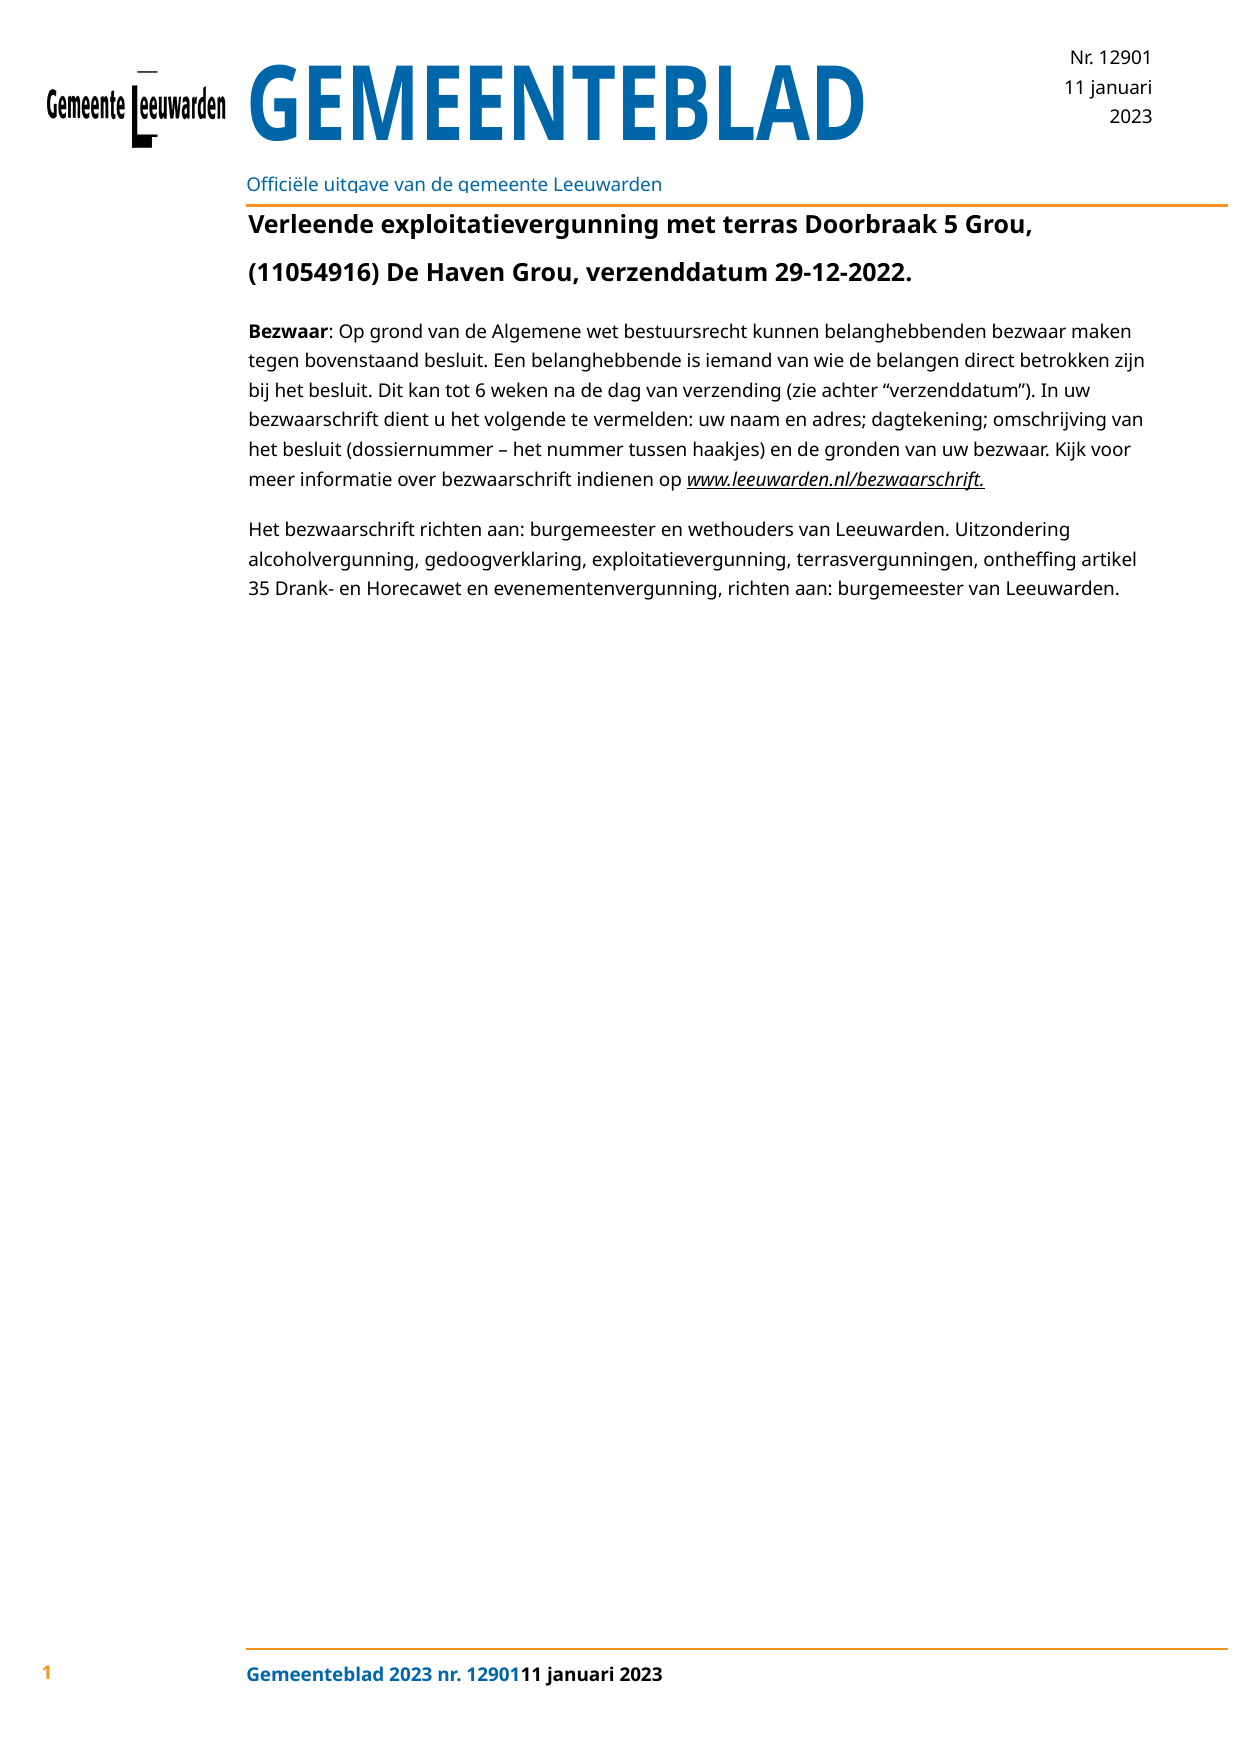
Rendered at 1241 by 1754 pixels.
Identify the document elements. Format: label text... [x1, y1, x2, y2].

text Verleende exploitatievergunning met terras Doorbraak 5 Grou, (11054916) De Haven Grou, verzenddatum 29-12-2022. [248, 207, 1152, 288]
picture [41, 47, 231, 172]
text Bezwaar: Op grond van de Algemene wet bestuursrecht kunnen belanghebbenden bezwaar maken tegen bovenstaand besluit. Een belanghebbende is iemand van wie de belangen direct betrokken zijn bij het besluit. Dit kan tot 6 weken na de dag van verzending (zie achter “verzenddatum”). In uw bezwaarschrift dient u het volgende te vermelden: uw naam en adres; dagtekening; omschrijving van het besluit (dossiernummer – het nummer tussen haakjes) en de gronden van uw bezwaar. Kijk voor meer informatie over bezwaarschrift indienen op www.leeuwarden.nl/bezwaarschrift. [248, 318, 1152, 492]
text Het bezwaarschrift richten aan: burgemeester en wethouders van Leeuwarden. Uitzondering alcoholvergunning, gedoogverklaring, exploitatievergunning, terrasvergunningen, ontheffing artikel 35 Drank- en Horecawet en evenementenvergunning, richten aan: burgemeester van Leeuwarden. [248, 516, 1152, 601]
